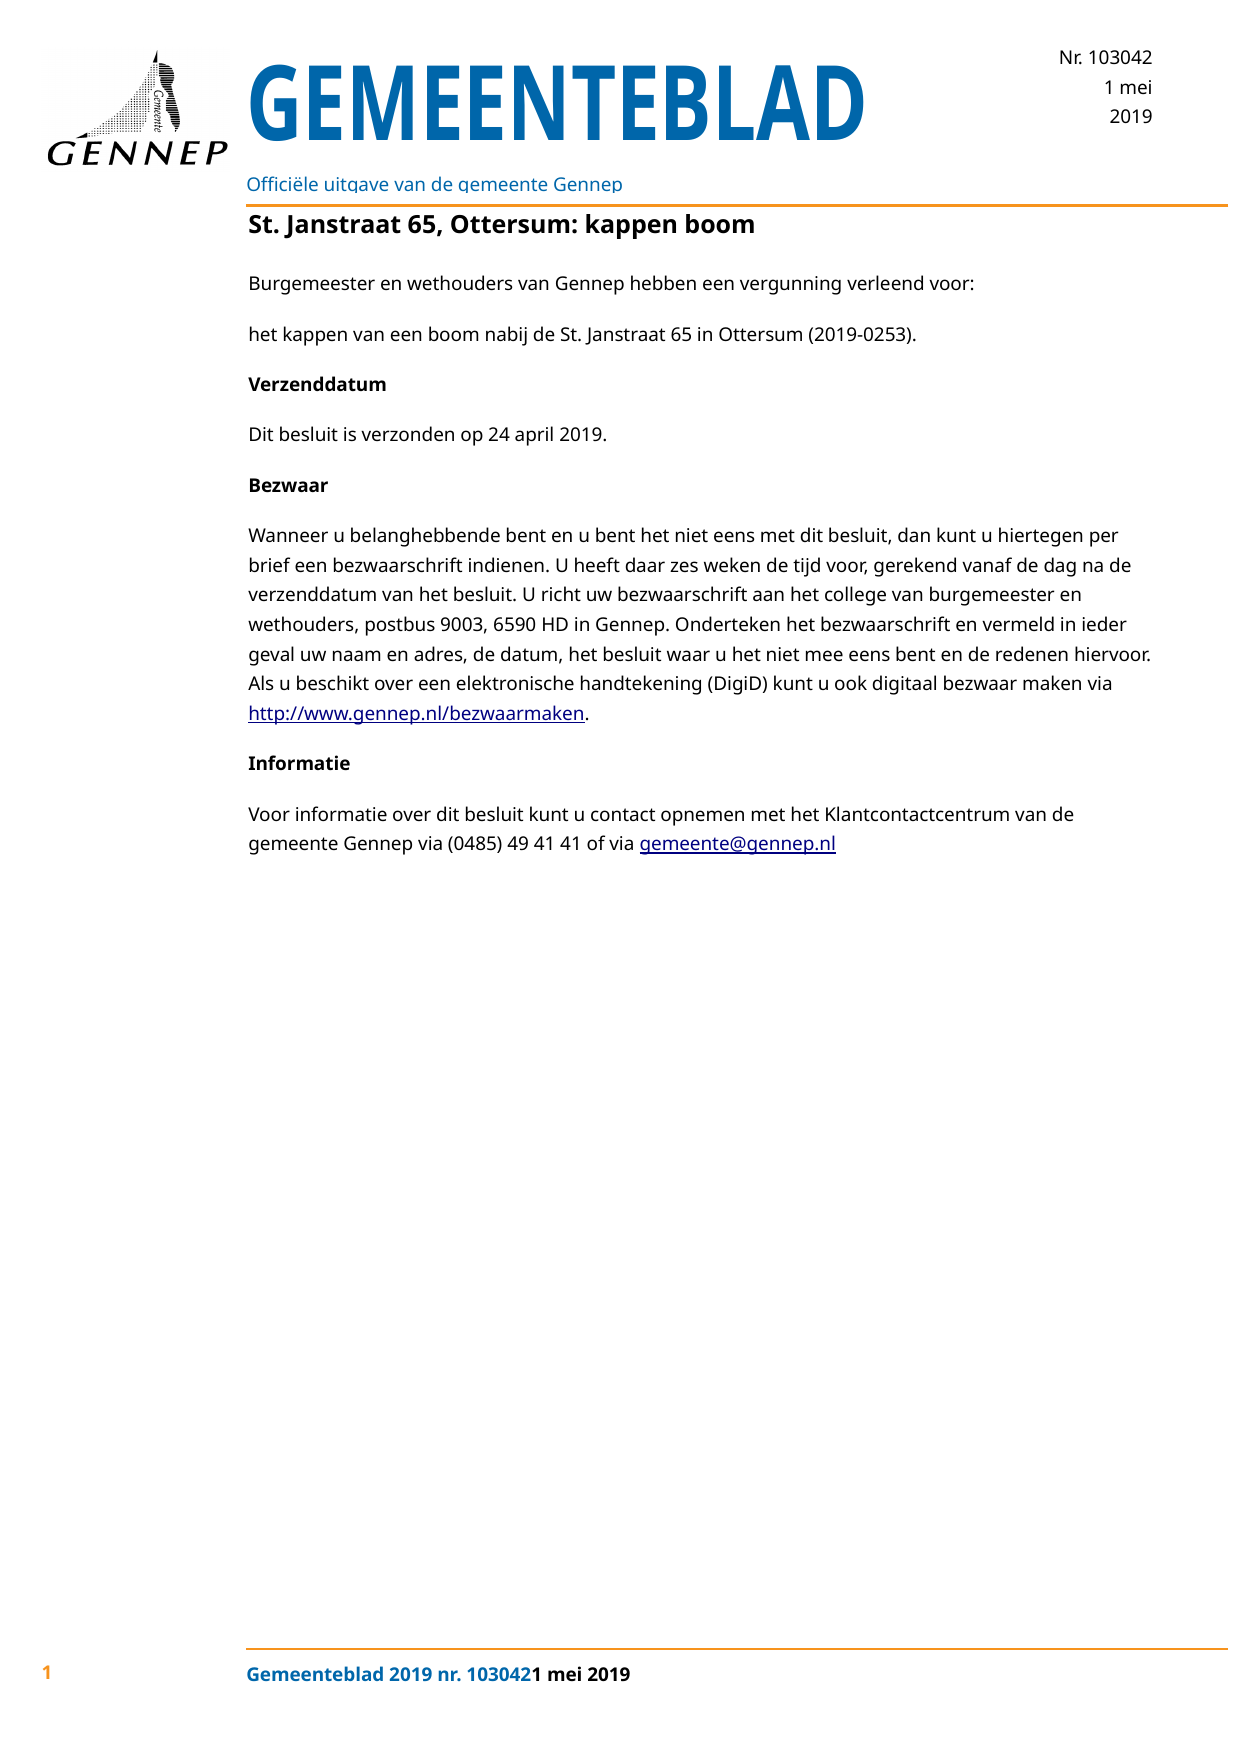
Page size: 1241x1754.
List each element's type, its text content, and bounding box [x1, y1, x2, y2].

text Dit besluit is verzonden op 24 april 2019. [248, 422, 1152, 447]
text Wanneer u belanghebbende bent en u bent het niet eens met dit besluit, dan kunt u hiertegen per brief een bezwaarschrift indienen. U heeft daar zes weken de tijd voor, gerekend vanaf de dag na de verzenddatum van het besluit. U richt uw bezwaarschrift aan het college van burgemeester en wethouders, postbus 9003, 6590 HD in Gennep. Onderteken het bezwaarschrift en vermeld in ieder geval uw naam en adres, de datum, het besluit waar u het niet mee eens bent en de redenen hiervoor. Als u beschikt over een elektronische handtekening (DigiD) kunt u ook digitaal bezwaar maken via http://www.gennep.nl/bezwaarmaken. [248, 522, 1152, 726]
text Burgemeester en wethouders van Gennep hebben een vergunning verleend voor: [248, 270, 1152, 296]
text het kappen van een boom nabij de St. Janstraat 65 in Ottersum (2019-0253). [248, 321, 1152, 346]
text Voor informatie over dit besluit kunt u contact opnemen met het Klantcontactcentrum van de gemeente Gennep via (0485) 49 41 41 of via gemeente@gennep.nl [248, 801, 1152, 856]
text St. Janstraat 65, Ottersum: kappen boom [248, 207, 1152, 241]
text Verzenddatum [248, 371, 1152, 397]
picture [41, 47, 231, 172]
text Informatie [248, 750, 1152, 776]
text Bezwaar [248, 472, 1152, 498]
